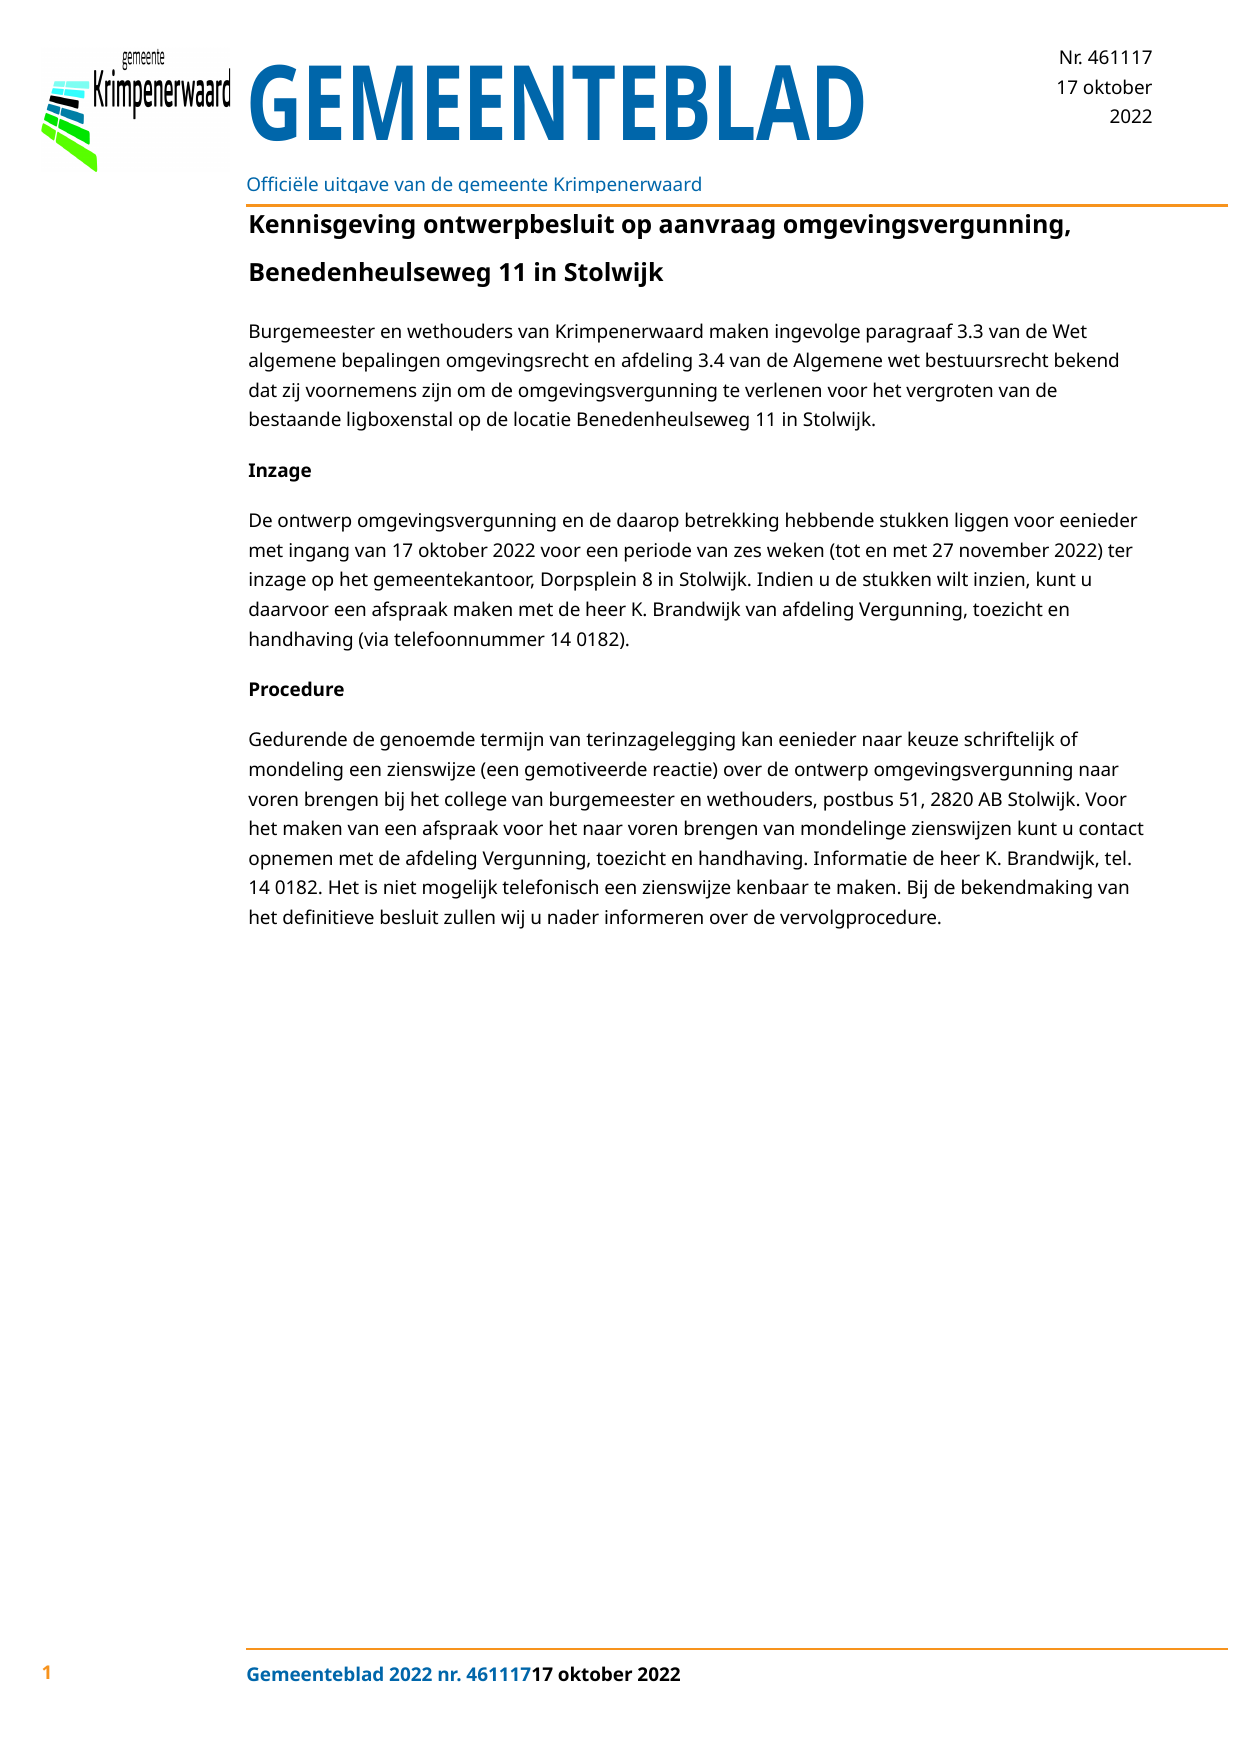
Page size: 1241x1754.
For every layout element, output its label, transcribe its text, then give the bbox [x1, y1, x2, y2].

picture [41, 47, 231, 172]
text Gedurende de genoemde termijn van terinzagelegging kan eenieder naar keuze schriftelijk of mondeling een zienswijze (een gemotiveerde reactie) over de ontwerp omgevingsvergunning naar voren brengen bij het college van burgemeester en wethouders, postbus 51, 2820 AB Stolwijk. Voor het maken van een afspraak voor het naar voren brengen van mondelinge zienswijzen kunt u contact opnemen met de afdeling Vergunning, toezicht en handhaving. Informatie de heer K. Brandwijk, tel. 14 0182. Het is niet mogelijk telefonisch een zienswijze kenbaar te maken. Bij de bekendmaking van het definitieve besluit zullen wij u nader informeren over de vervolgprocedure. [248, 727, 1152, 930]
text Procedure [248, 676, 1152, 702]
text Inzage [248, 457, 1152, 483]
text Burgemeester en wethouders van Krimpenerwaard maken ingevolge paragraaf 3.3 van de Wet algemene bepalingen omgevingsrecht en afdeling 3.4 van de Algemene wet bestuursrecht bekend dat zij voornemens zijn om de omgevingsvergunning te verlenen voor het vergroten van de bestaande ligboxenstal op de locatie Benedenheulseweg 11 in Stolwijk. [248, 318, 1152, 432]
text Kennisgeving ontwerpbesluit op aanvraag omgevingsvergunning, Benedenheulseweg 11 in Stolwijk [248, 207, 1152, 288]
text De ontwerp omgevingsvergunning en de daarop betrekking hebbende stukken liggen voor eenieder met ingang van 17 oktober 2022 voor een periode van zes weken (tot en met 27 november 2022) ter inzage op het gemeentekantoor, Dorpsplein 8 in Stolwijk. Indien u de stukken wilt inzien, kunt u daarvoor een afspraak maken met de heer K. Brandwijk van afdeling Vergunning, toezicht en handhaving (via telefoonnummer 14 0182). [248, 507, 1152, 652]
